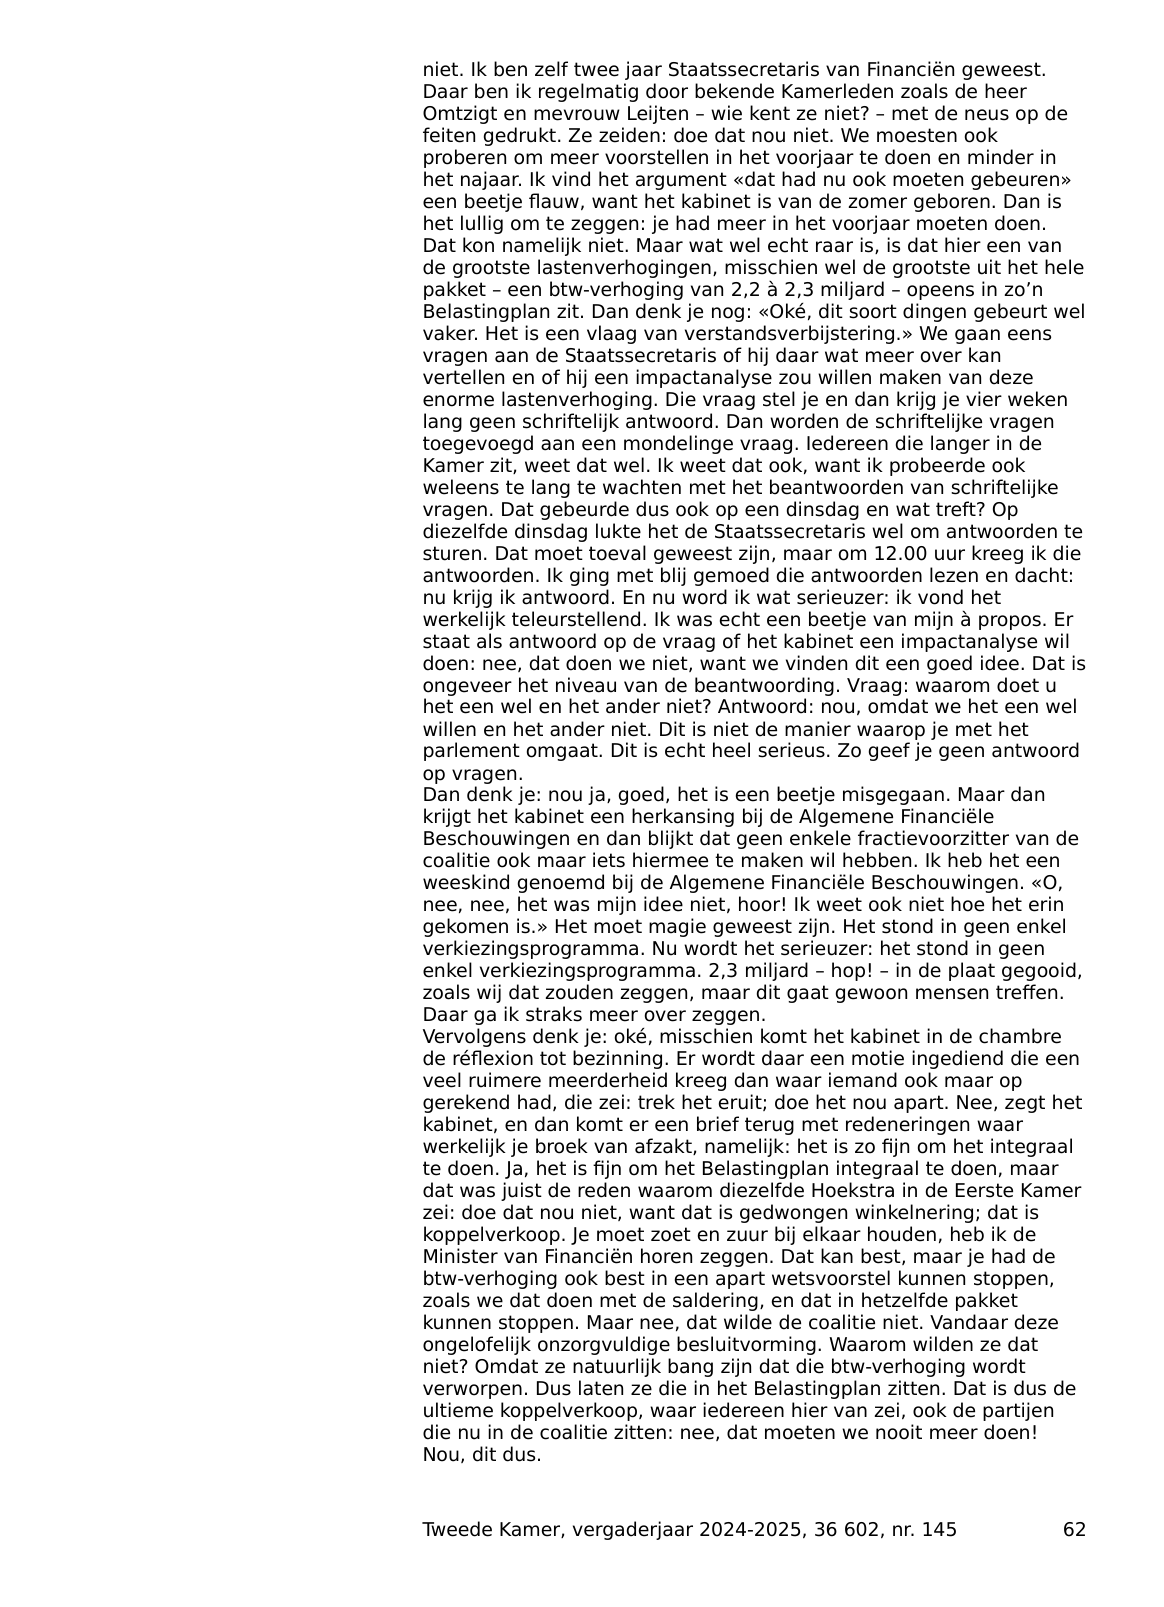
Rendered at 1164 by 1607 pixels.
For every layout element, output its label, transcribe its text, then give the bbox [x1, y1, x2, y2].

text Dan denk je: nou ja, goed, het is een beetje misgegaan. Maar dan krijgt het kabinet een herkansing bij de Algemene Financiële Beschouwingen en dan blijkt dat geen enkele fractievoorzitter van de coalitie ook maar iets hiermee te maken wil hebben. Ik heb het een weeskind genoemd bij de Algemene Financiële Beschouwingen. «O, nee, nee, het was mijn idee niet, hoor! Ik weet ook niet hoe het erin gekomen is.» Het moet magie geweest zijn. Het stond in geen enkel verkiezingsprogramma. Nu wordt het serieuzer: het stond in geen enkel verkiezingsprogramma. 2,3 miljard – hop! – in de plaat gegooid, zoals wij dat zouden zeggen, maar dit gaat gewoon mensen treffen. Daar ga ik straks meer over zeggen. [422, 784, 1087, 1026]
text niet. Ik ben zelf twee jaar Staatssecretaris van Financiën geweest. Daar ben ik regelmatig door bekende Kamerleden zoals de heer Omtzigt en mevrouw Leijten – wie kent ze niet? – met de neus op de feiten gedrukt. Ze zeiden: doe dat nou niet. We moesten ook proberen om meer voorstellen in het voorjaar te doen en minder in het najaar. Ik vind het argument «dat had nu ook moeten gebeuren» een beetje flauw, want het kabinet is van de zomer geboren. Dan is het lullig om te zeggen: je had meer in het voorjaar moeten doen. Dat kon namelijk niet. Maar wat wel echt raar is, is dat hier een van de grootste lastenverhogingen, misschien wel de grootste uit het hele pakket – een btw-verhoging van 2,2 à 2,3 miljard – opeens in zo’n Belastingplan zit. Dan denk je nog: «Oké, dit soort dingen gebeurt wel vaker. Het is een vlaag van verstandsverbijstering.» We gaan eens vragen aan de Staatssecretaris of hij daar wat meer over kan vertellen en of hij een impactanalyse zou willen maken van deze enorme lastenverhoging. Die vraag stel je en dan krijg je vier weken lang geen schriftelijk antwoord. Dan worden de schriftelijke vragen toegevoegd aan een mondelinge vraag. Iedereen die langer in de Kamer zit, weet dat wel. Ik weet dat ook, want ik probeerde ook weleens te lang te wachten met het beantwoorden van schriftelijke vragen. Dat gebeurde dus ook op een dinsdag en wat treft? Op diezelfde dinsdag lukte het de Staatssecretaris wel om antwoorden te sturen. Dat moet toeval geweest zijn, maar om 12.00 uur kreeg ik die antwoorden. Ik ging met blij gemoed die antwoorden lezen en dacht: nu krijg ik antwoord. En nu word ik wat serieuzer: ik vond het werkelijk teleurstellend. Ik was echt een beetje van mijn à propos. Er staat als antwoord op de vraag of het kabinet een impactanalyse wil doen: nee, dat doen we niet, want we vinden dit een goed idee. Dat is ongeveer het niveau van de beantwoording. Vraag: waarom doet u het een wel en het ander niet? Antwoord: nou, omdat we het een wel willen en het ander niet. Dit is niet de manier waarop je met het parlement omgaat. Dit is echt heel serieus. Zo geef je geen antwoord op vragen. [422, 59, 1087, 784]
text Vervolgens denk je: oké, misschien komt het kabinet in de chambre de réflexion tot bezinning. Er wordt daar een motie ingediend die een veel ruimere meerderheid kreeg dan waar iemand ook maar op gerekend had, die zei: trek het eruit; doe het nou apart. Nee, zegt het kabinet, en dan komt er een brief terug met redeneringen waar werkelijk je broek van afzakt, namelijk: het is zo fijn om het integraal te doen. Ja, het is fijn om het Belastingplan integraal te doen, maar dat was juist de reden waarom diezelfde Hoekstra in de Eerste Kamer zei: doe dat nou niet, want dat is gedwongen winkelnering; dat is koppelverkoop. Je moet zoet en zuur bij elkaar houden, heb ik de Minister van Financiën horen zeggen. Dat kan best, maar je had de btw-verhoging ook best in een apart wetsvoorstel kunnen stoppen, zoals we dat doen met de saldering, en dat in hetzelfde pakket kunnen stoppen. Maar nee, dat wilde de coalitie niet. Vandaar deze ongelofelijk onzorgvuldige besluitvorming. Waarom wilden ze dat niet? Omdat ze natuurlijk bang zijn dat die btw-verhoging wordt verworpen. Dus laten ze die in het Belastingplan zitten. Dat is dus de ultieme koppelverkoop, waar iedereen hier van zei, ook de partijen die nu in de coalitie zitten: nee, dat moeten we nooit meer doen! Nou, dit dus. [422, 1026, 1087, 1466]
